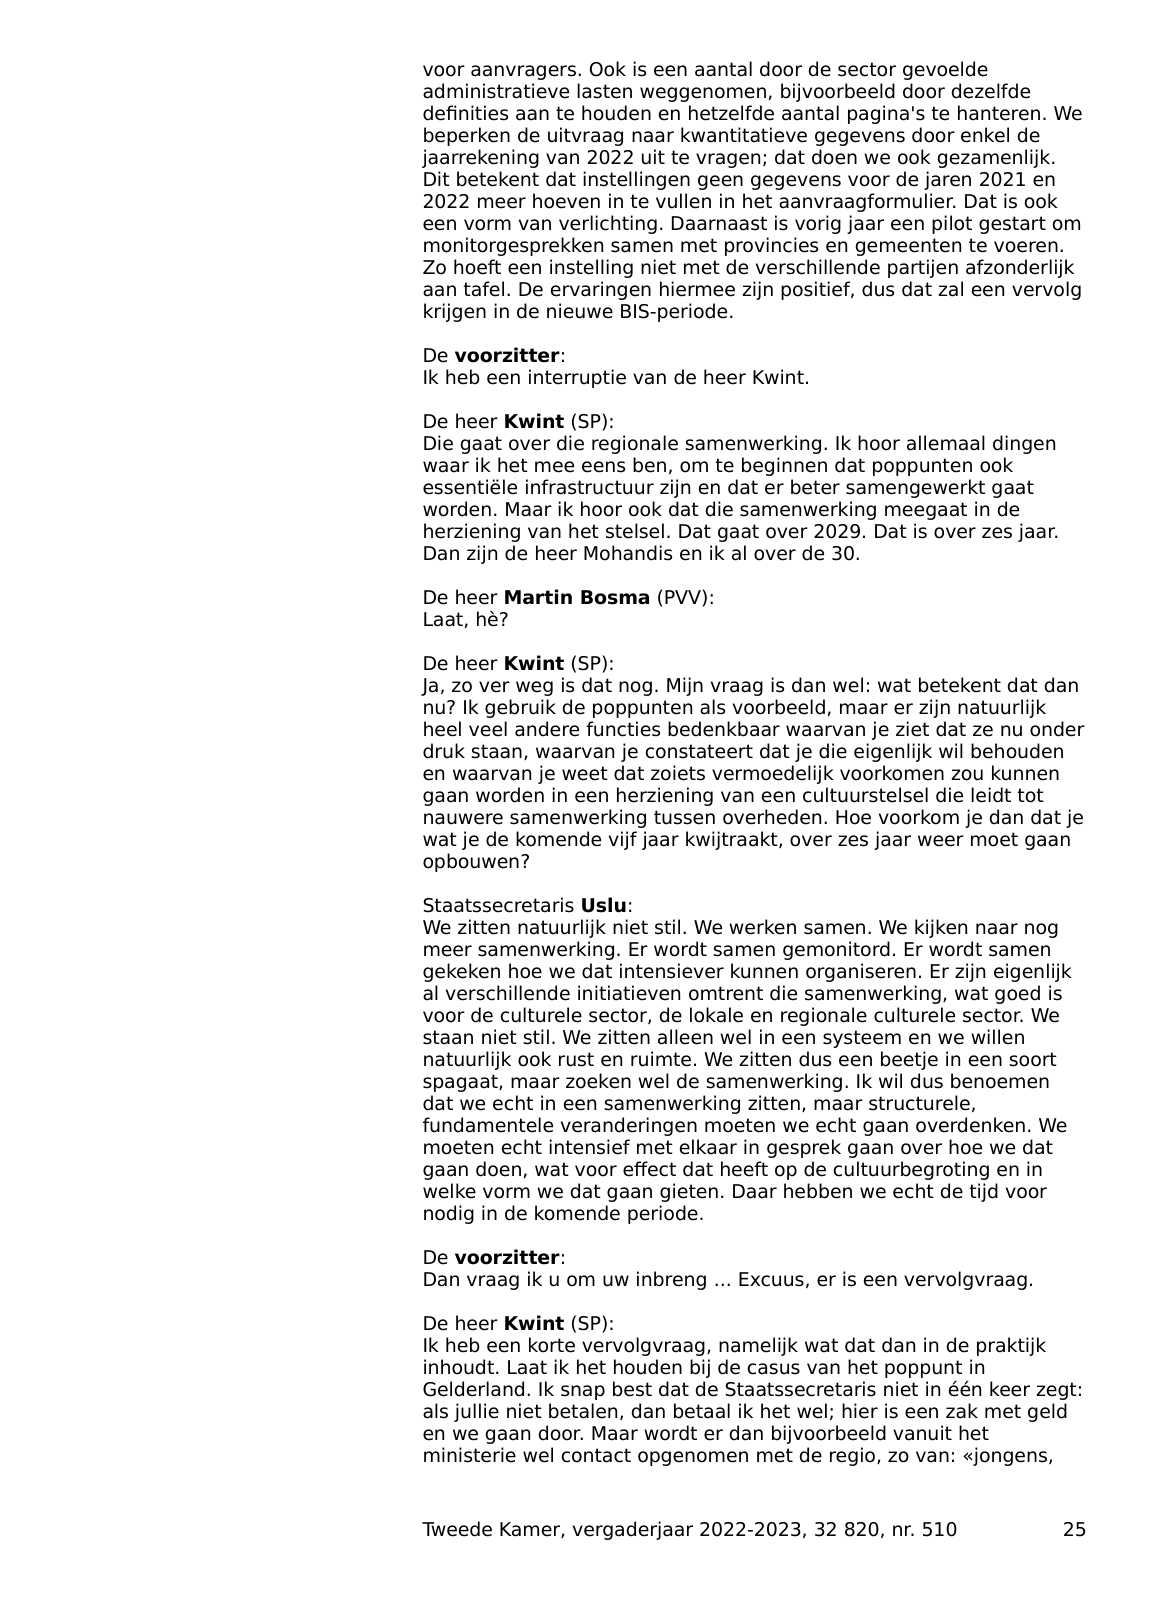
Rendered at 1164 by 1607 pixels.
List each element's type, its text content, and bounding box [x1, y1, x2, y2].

text Ik heb een interruptie van de heer Kwint. [422, 367, 1087, 389]
text Die gaat over die regionale samenwerking. Ik hoor allemaal dingen waar ik het mee eens ben, om te beginnen dat poppunten ook essentiële infrastructuur zijn en dat er beter samengewerkt gaat worden. Maar ik hoor ook dat die samenwerking meegaat in de herziening van het stelsel. Dat gaat over 2029. Dat is over zes jaar. Dan zijn de heer Mohandis en ik al over de 30. [422, 433, 1087, 565]
text De voorzitter: [422, 1247, 1087, 1269]
text Dan vraag ik u om uw inbreng ... Excuus, er is een vervolgvraag. [422, 1269, 1087, 1291]
text De heer Martin Bosma (PVV): [422, 587, 1087, 609]
text De heer Kwint (SP): [422, 411, 1087, 433]
text We zitten natuurlijk niet stil. We werken samen. We kijken naar nog meer samenwerking. Er wordt samen gemonitord. Er wordt samen gekeken hoe we dat intensiever kunnen organiseren. Er zijn eigenlijk al verschillende initiatieven omtrent die samenwerking, wat goed is voor de culturele sector, de lokale en regionale culturele sector. We staan niet stil. We zitten alleen wel in een systeem en we willen natuurlijk ook rust en ruimte. We zitten dus een beetje in een soort spagaat, maar zoeken wel de samenwerking. Ik wil dus benoemen dat we echt in een samenwerking zitten, maar structurele, fundamentele veranderingen moeten we echt gaan overdenken. We moeten echt intensief met elkaar in gesprek gaan over hoe we dat gaan doen, wat voor effect dat heeft op de cultuurbegroting en in welke vorm we dat gaan gieten. Daar hebben we echt de tijd voor nodig in de komende periode. [422, 917, 1087, 1225]
text De voorzitter: [422, 345, 1087, 367]
text De heer Kwint (SP): [422, 653, 1087, 675]
text Ja, zo ver weg is dat nog. Mijn vraag is dan wel: wat betekent dat dan nu? Ik gebruik de poppunten als voorbeeld, maar er zijn natuurlijk heel veel andere functies bedenkbaar waarvan je ziet dat ze nu onder druk staan, waarvan je constateert dat je die eigenlijk wil behouden en waarvan je weet dat zoiets vermoedelijk voorkomen zou kunnen gaan worden in een herziening van een cultuurstelsel die leidt tot nauwere samenwerking tussen overheden. Hoe voorkom je dan dat je wat je de komende vijf jaar kwijtraakt, over zes jaar weer moet gaan opbouwen? [422, 675, 1087, 873]
text De heer Kwint (SP): [422, 1313, 1087, 1335]
text Laat, hè? [422, 609, 1087, 631]
text Ik heb een korte vervolgvraag, namelijk wat dat dan in de praktijk inhoudt. Laat ik het houden bij de casus van het poppunt in Gelderland. Ik snap best dat de Staatssecretaris niet in één keer zegt: als jullie niet betalen, dan betaal ik het wel; hier is een zak met geld en we gaan door. Maar wordt er dan bijvoorbeeld vanuit het ministerie wel contact opgenomen met de regio, zo van: «jongens, [422, 1335, 1087, 1467]
text Staatssecretaris Uslu: [422, 895, 1087, 917]
text voor aanvragers. Ook is een aantal door de sector gevoelde administratieve lasten weggenomen, bijvoorbeeld door dezelfde definities aan te houden en hetzelfde aantal pagina's te hanteren. We beperken de uitvraag naar kwantitatieve gegevens door enkel de jaarrekening van 2022 uit te vragen; dat doen we ook gezamenlijk. Dit betekent dat instellingen geen gegevens voor de jaren 2021 en 2022 meer hoeven in te vullen in het aanvraagformulier. Dat is ook een vorm van verlichting. Daarnaast is vorig jaar een pilot gestart om monitorgesprekken samen met provincies en gemeenten te voeren. Zo hoeft een instelling niet met de verschillende partijen afzonderlijk aan tafel. De ervaringen hiermee zijn positief, dus dat zal een vervolg krijgen in de nieuwe BIS-periode. [422, 59, 1087, 323]
